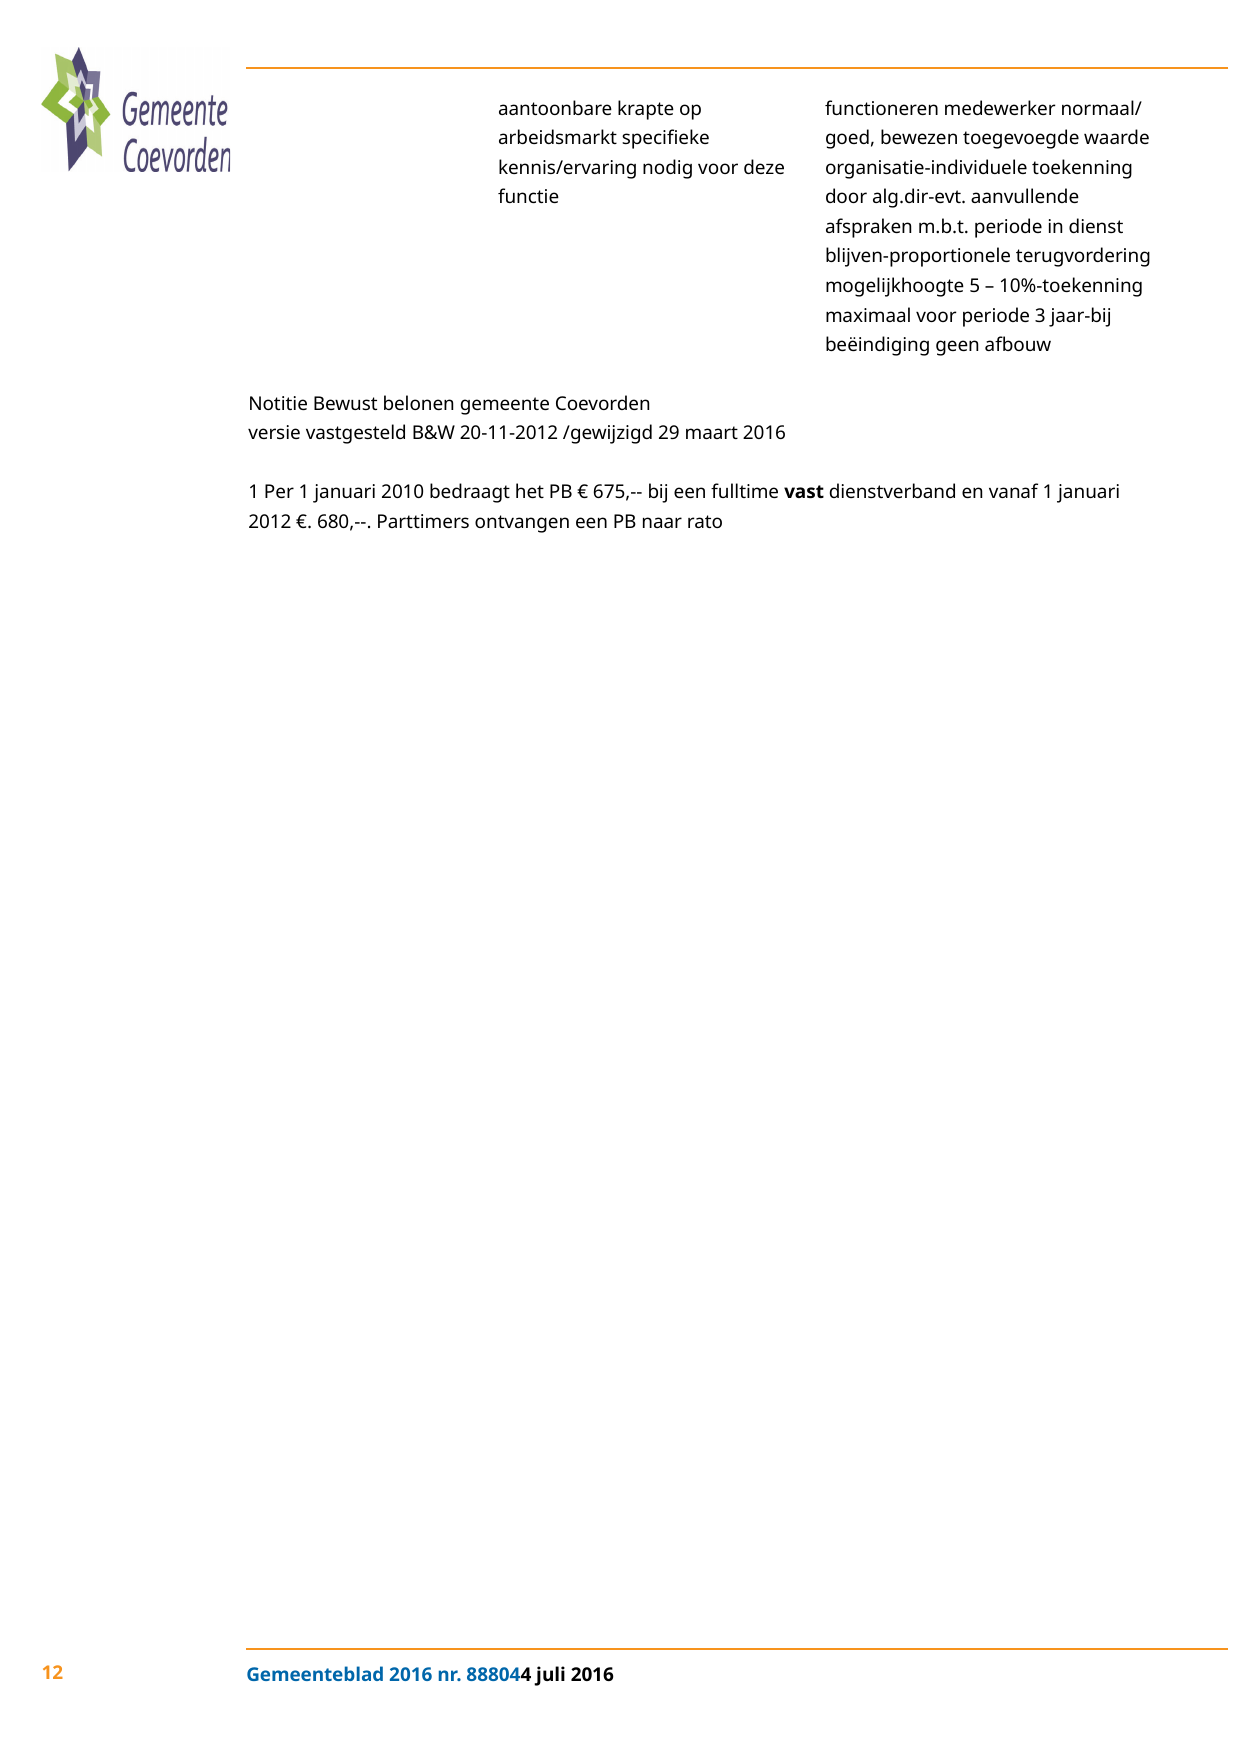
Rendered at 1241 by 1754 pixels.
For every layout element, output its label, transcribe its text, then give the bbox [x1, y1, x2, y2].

picture [41, 47, 231, 172]
text Notitie Bewust belonen gemeente Coevorden [248, 390, 1152, 416]
text versie vastgesteld B&W 20-11-2012 /gewijzigd 29 maart 2016 [248, 419, 1152, 445]
text 1 Per 1 januari 2010 bedraagt het PB € 675,-- bij een fulltime vast dienstverband en vanaf 1 januari 2012 €. 680,--. Parttimers ontvangen een PB naar rato [248, 479, 1152, 534]
table_cell functioneren medewerker normaal/ goed, bewezen toegevoegde waarde organisatie-individuele toekenning door alg.dir-evt. aanvullende afspraken m.b.t. periode in dienst blijven-proportionele terugvordering mogelijkhoogte 5 – 10%-toekenning maximaal voor periode 3 jaar-bij beëindiging geen afbouw [825, 95, 1152, 357]
table_cell -aantoonbare krapte op arbeidsmarkt specifieke kennis/ervaring nodig voor deze functie [498, 95, 825, 357]
table_cell [248, 95, 498, 357]
